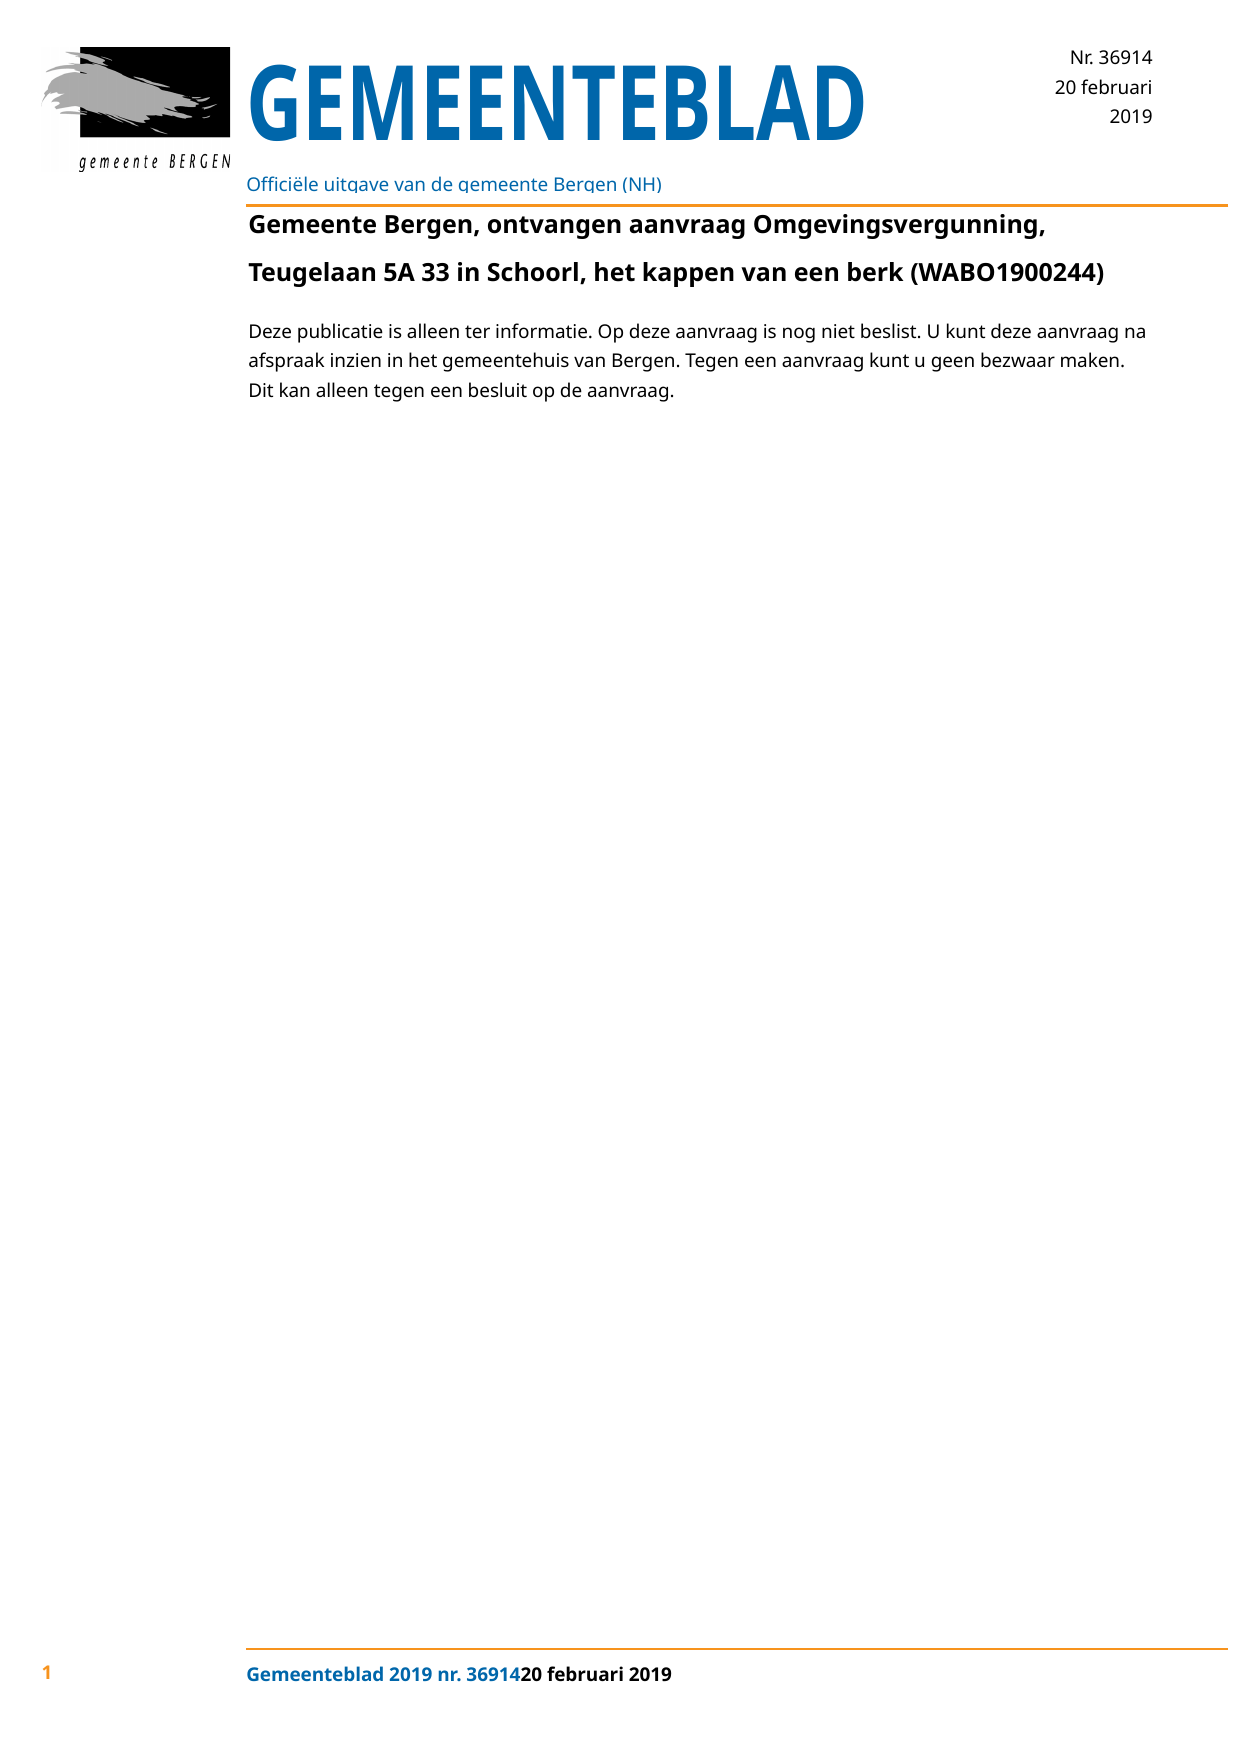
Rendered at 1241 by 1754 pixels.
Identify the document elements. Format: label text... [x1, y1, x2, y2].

text Deze publicatie is alleen ter informatie. Op deze aanvraag is nog niet beslist. U kunt deze aanvraag na afspraak inzien in het gemeentehuis van Bergen. Tegen een aanvraag kunt u geen bezwaar maken. Dit kan alleen tegen een besluit op de aanvraag. [248, 318, 1152, 403]
picture [41, 47, 231, 172]
text Gemeente Bergen, ontvangen aanvraag Omgevingsvergunning, Teugelaan 5A 33 in Schoorl, het kappen van een berk (WABO1900244) [248, 207, 1152, 288]
